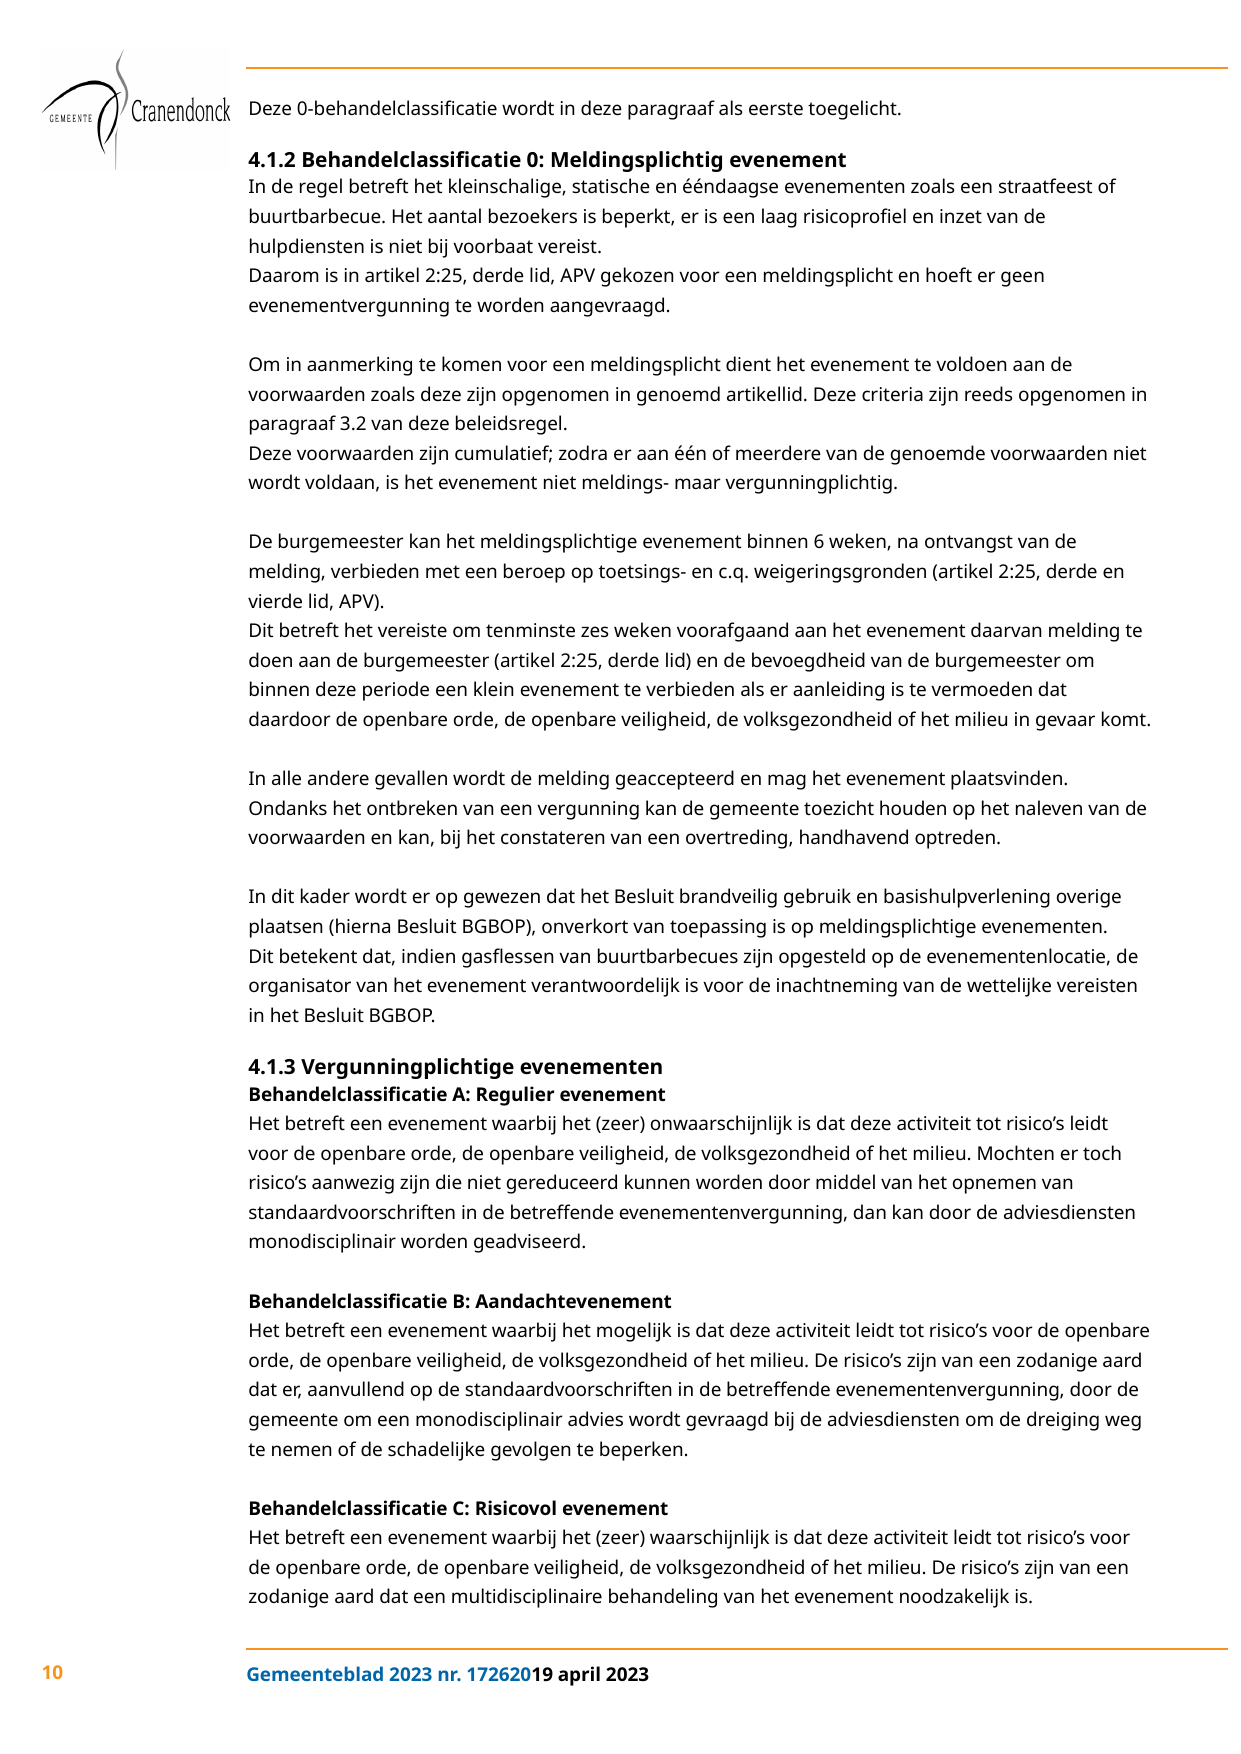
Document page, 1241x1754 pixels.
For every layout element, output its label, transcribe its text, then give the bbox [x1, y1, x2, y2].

text Deze voorwaarden zijn cumulatief; zodra er aan één of meerdere van de genoemde voorwaarden niet wordt voldaan, is het evenement niet meldings- maar vergunningplichtig. [248, 440, 1152, 495]
text De burgemeester kan het meldingsplichtige evenement binnen 6 weken, na ontvangst van de melding, verbieden met een beroep op toetsings- en c.q. weigeringsgronden (artikel 2:25, derde en vierde lid, APV). [248, 529, 1152, 613]
text Het betreft een evenement waarbij het (zeer) waarschijnlijk is dat deze activiteit leidt tot risico’s voor de openbare orde, de openbare veiligheid, de volksgezondheid of het milieu. De risico’s zijn van een zodanige aard dat een multidisciplinaire behandeling van het evenement noodzakelijk is. [248, 1524, 1152, 1609]
text 4.1.2 Behandelclassificatie 0: Meldingsplichtig evenement [248, 145, 1152, 174]
text Daarom is in artikel 2:25, derde lid, APV gekozen voor een meldingsplicht en hoeft er geen evenementvergunning te worden aangevraagd. [248, 262, 1152, 318]
text Behandelclassificatie A: Regulier evenement [248, 1081, 1152, 1107]
text Dit betreft het vereiste om tenminste zes weken voorafgaand aan het evenement daarvan melding te doen aan de burgemeester (artikel 2:25, derde lid) en de bevoegdheid van de burgemeester om binnen deze periode een klein evenement te verbieden als er aanleiding is te vermoeden dat daardoor de openbare orde, de openbare veiligheid, de volksgezondheid of het milieu in gevaar komt. [248, 617, 1152, 732]
text In alle andere gevallen wordt de melding geaccepteerd en mag het evenement plaatsvinden. [248, 765, 1152, 791]
text Het betreft een evenement waarbij het (zeer) onwaarschijnlijk is dat deze activiteit tot risico’s leidt voor de openbare orde, de openbare veiligheid, de volksgezondheid of het milieu. Mochten er toch risico’s aanwezig zijn die niet gereduceerd kunnen worden door middel van het opnemen van standaardvoorschriften in de betreffende evenementenvergunning, dan kan door de adviesdiensten monodisciplinair worden geadviseerd. [248, 1110, 1152, 1254]
text Het betreft een evenement waarbij het mogelijk is dat deze activiteit leidt tot risico’s voor de openbare orde, de openbare veiligheid, de volksgezondheid of het milieu. De risico’s zijn van een zodanige aard dat er, aanvullend op de standaardvoorschriften in de betreffende evenementenvergunning, door de gemeente om een monodisciplinair advies wordt gevraagd bij de adviesdiensten om de dreiging weg te nemen of de schadelijke gevolgen te beperken. [248, 1317, 1152, 1462]
picture [41, 47, 231, 172]
text Ondanks het ontbreken van een vergunning kan de gemeente toezicht houden op het naleven van de voorwaarden en kan, bij het constateren van een overtreding, handhavend optreden. [248, 795, 1152, 850]
text Behandelclassificatie C: Risicovol evenement [248, 1495, 1152, 1521]
text Behandelclassificatie B: Aandachtevenement [248, 1288, 1152, 1314]
text Om in aanmerking te komen voor een meldingsplicht dient het evenement te voldoen aan de voorwaarden zoals deze zijn opgenomen in genoemd artikellid. Deze criteria zijn reeds opgenomen in paragraaf 3.2 van deze beleidsregel. [248, 351, 1152, 436]
text Deze 0-behandelclassificatie wordt in deze paragraaf als eerste toegelicht. [248, 95, 1152, 121]
text Dit betekent dat, indien gasflessen van buurtbarbecues zijn opgesteld op de evenementenlocatie, de organisator van het evenement verantwoordelijk is voor de inachtneming van de wettelijke vereisten in het Besluit BGBOP. [248, 943, 1152, 1028]
text In de regel betreft het kleinschalige, statische en ééndaagse evenementen zoals een straatfeest of buurtbarbecue. Het aantal bezoekers is beperkt, er is een laag risicoprofiel en inzet van de hulpdiensten is niet bij voorbaat vereist. [248, 174, 1152, 258]
text In dit kader wordt er op gewezen dat het Besluit brandveilig gebruik en basishulpverlening overige plaatsen (hierna Besluit BGBOP), onverkort van toepassing is op meldingsplichtige evenementen. [248, 884, 1152, 939]
text 4.1.3 Vergunningplichtige evenementen [248, 1052, 1152, 1081]
